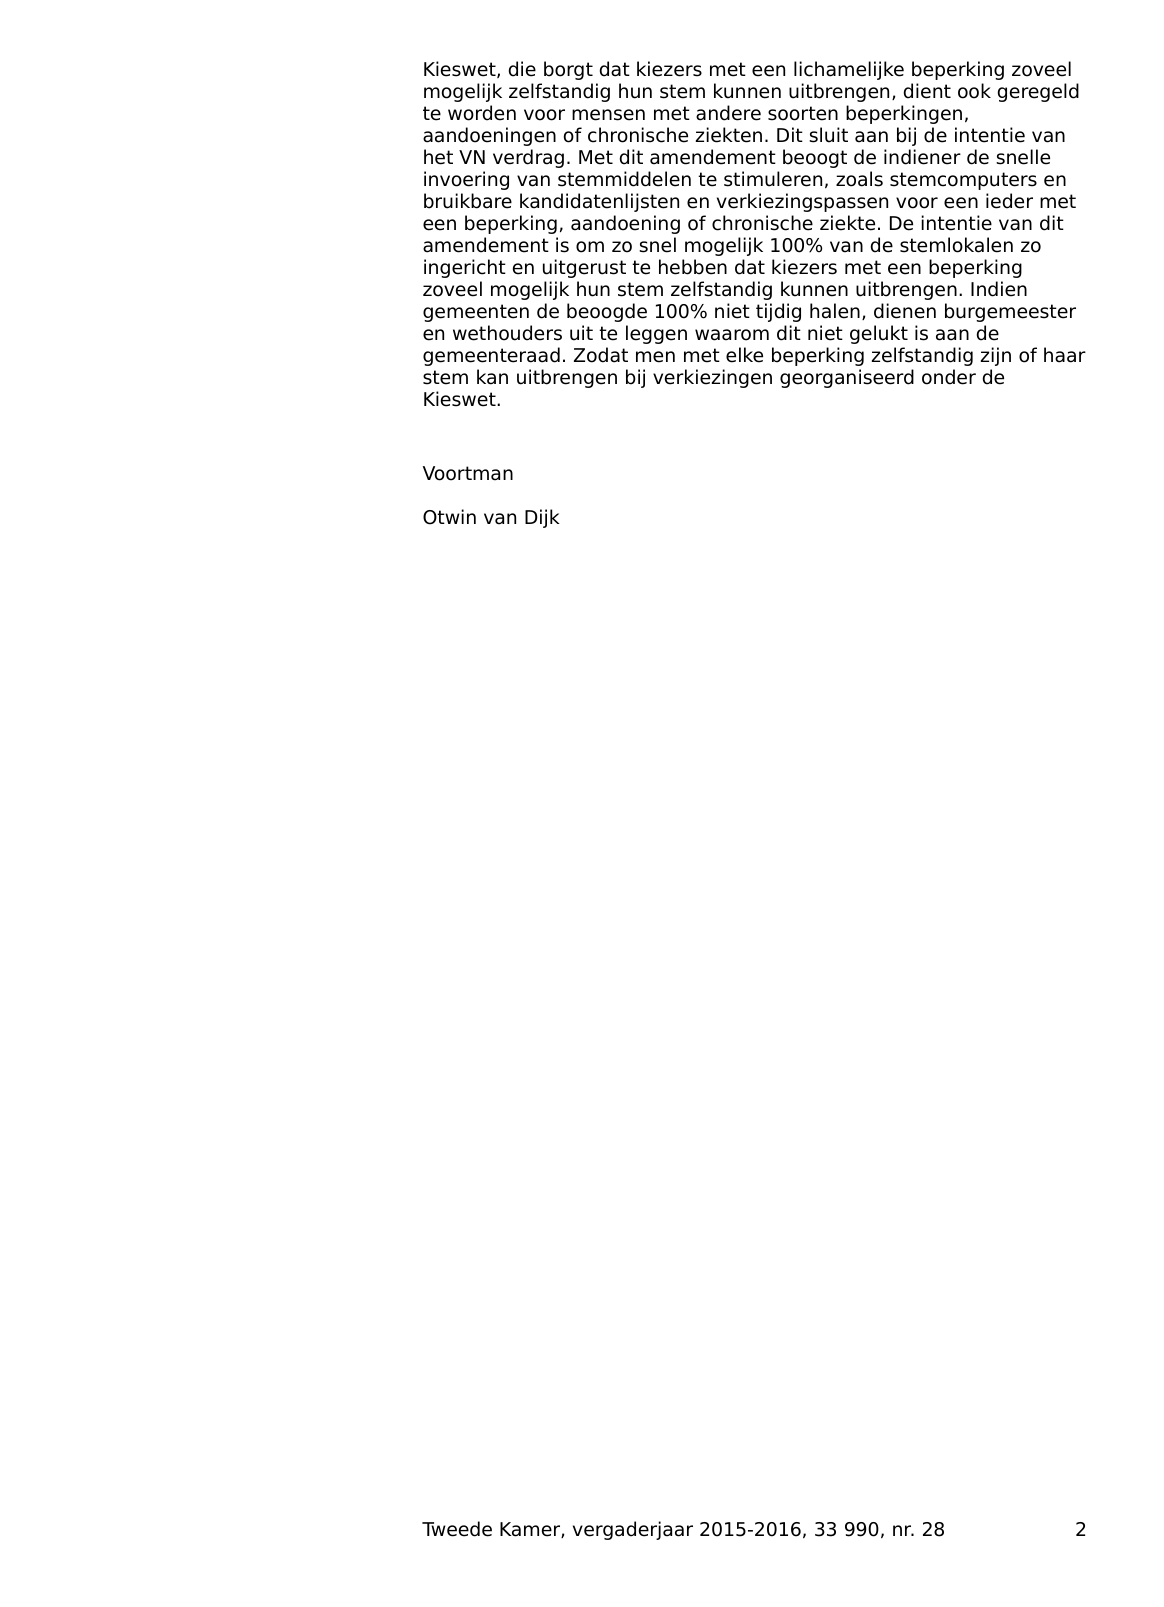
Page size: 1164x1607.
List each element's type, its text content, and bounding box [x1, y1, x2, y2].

text Kieswet, die borgt dat kiezers met een lichamelijke beperking zoveel mogelijk zelfstandig hun stem kunnen uitbrengen, dient ook geregeld te worden voor mensen met andere soorten beperkingen, aandoeningen of chronische ziekten. Dit sluit aan bij de intentie van het VN verdrag. Met dit amendement beoogt de indiener de snelle invoering van stemmiddelen te stimuleren, zoals stemcomputers en bruikbare kandidatenlijsten en verkiezingspassen voor een ieder met een beperking, aandoening of chronische ziekte. De intentie van dit amendement is om zo snel mogelijk 100% van de stemlokalen zo ingericht en uitgerust te hebben dat kiezers met een beperking zoveel mogelijk hun stem zelfstandig kunnen uitbrengen. Indien gemeenten de beoogde 100% niet tijdig halen, dienen burgemeester en wethouders uit te leggen waarom dit niet gelukt is aan de gemeenteraad. Zodat men met elke beperking zelfstandig zijn of haar stem kan uitbrengen bij verkiezingen georganiseerd onder de Kieswet. [422, 59, 1087, 411]
text Voortman Otwin van Dijk [422, 441, 1087, 529]
